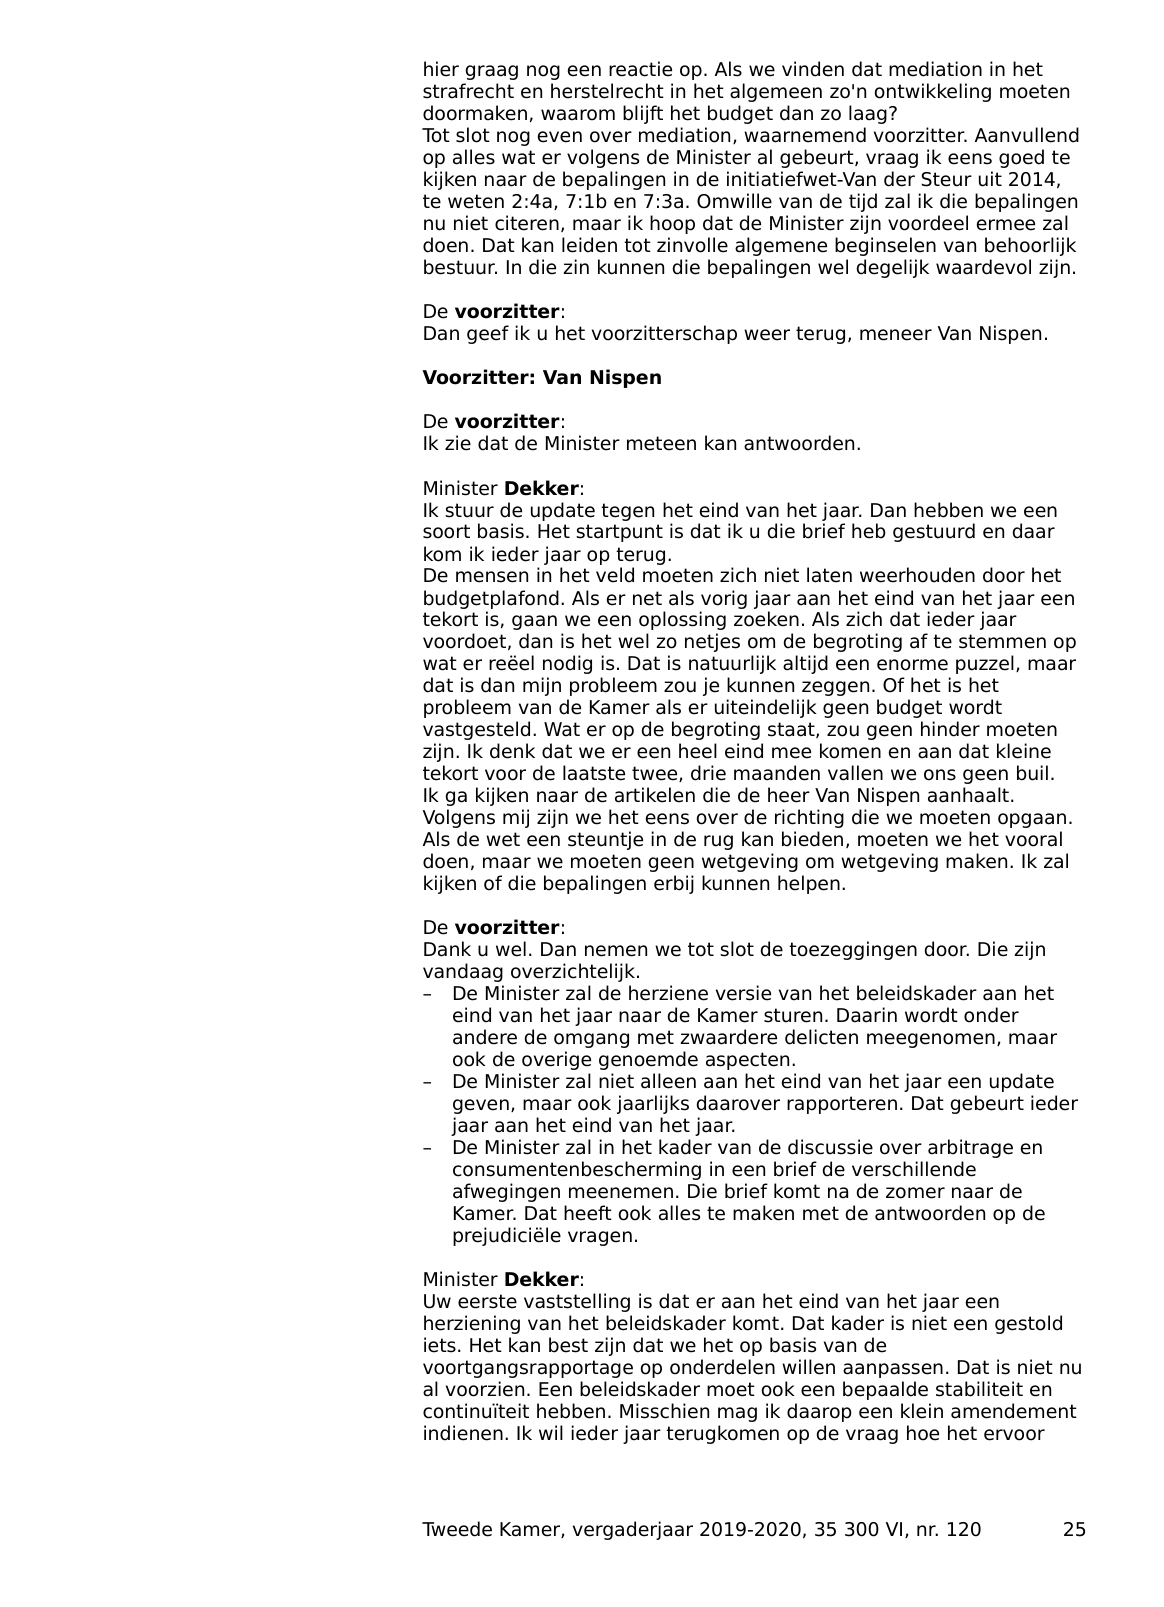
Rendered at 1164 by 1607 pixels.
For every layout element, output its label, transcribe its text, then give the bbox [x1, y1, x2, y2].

text De voorzitter: [422, 411, 1087, 433]
text – De Minister zal niet alleen aan het eind van het jaar een update geven, maar ook jaarlijks daarover rapporteren. Dat gebeurt ieder jaar aan het eind van het jaar. [422, 1071, 1087, 1137]
text De voorzitter: [422, 917, 1087, 939]
text Ik zie dat de Minister meteen kan antwoorden. [422, 433, 1087, 455]
text De voorzitter: [422, 301, 1087, 323]
text hier graag nog een reactie op. Als we vinden dat mediation in het strafrecht en herstelrecht in het algemeen zo'n ontwikkeling moeten doormaken, waarom blijft het budget dan zo laag? [422, 59, 1087, 125]
text Dan geef ik u het voorzitterschap weer terug, meneer Van Nispen. [422, 323, 1087, 345]
subtitle Voorzitter: Van Nispen [422, 367, 1087, 389]
text Minister Dekker: [422, 1269, 1087, 1291]
text De mensen in het veld moeten zich niet laten weerhouden door het budgetplafond. Als er net als vorig jaar aan het eind van het jaar een tekort is, gaan we een oplossing zoeken. Als zich dat ieder jaar voordoet, dan is het wel zo netjes om de begroting af te stemmen op wat er reëel nodig is. Dat is natuurlijk altijd een enorme puzzel, maar dat is dan mijn probleem zou je kunnen zeggen. Of het is het probleem van de Kamer als er uiteindelijk geen budget wordt vastgesteld. Wat er op de begroting staat, zou geen hinder moeten zijn. Ik denk dat we er een heel eind mee komen en aan dat kleine tekort voor de laatste twee, drie maanden vallen we ons geen buil. [422, 565, 1087, 785]
text Dank u wel. Dan nemen we tot slot de toezeggingen door. Die zijn vandaag overzichtelijk. [422, 939, 1087, 983]
text Tot slot nog even over mediation, waarnemend voorzitter. Aanvullend op alles wat er volgens de Minister al gebeurt, vraag ik eens goed te kijken naar de bepalingen in de initiatiefwet-Van der Steur uit 2014, te weten 2:4a, 7:1b en 7:3a. Omwille van de tijd zal ik die bepalingen nu niet citeren, maar ik hoop dat de Minister zijn voordeel ermee zal doen. Dat kan leiden tot zinvolle algemene beginselen van behoorlijk bestuur. In die zin kunnen die bepalingen wel degelijk waardevol zijn. [422, 125, 1087, 279]
text Ik ga kijken naar de artikelen die de heer Van Nispen aanhaalt. Volgens mij zijn we het eens over de richting die we moeten opgaan. Als de wet een steuntje in de rug kan bieden, moeten we het vooral doen, maar we moeten geen wetgeving om wetgeving maken. Ik zal kijken of die bepalingen erbij kunnen helpen. [422, 785, 1087, 895]
text Uw eerste vaststelling is dat er aan het eind van het jaar een herziening van het beleidskader komt. Dat kader is niet een gestold iets. Het kan best zijn dat we het op basis van de voortgangsrapportage op onderdelen willen aanpassen. Dat is niet nu al voorzien. Een beleidskader moet ook een bepaalde stabiliteit en continuïteit hebben. Misschien mag ik daarop een klein amendement indienen. Ik wil ieder jaar terugkomen op de vraag hoe het ervoor [422, 1291, 1087, 1445]
text Minister Dekker: [422, 477, 1087, 499]
text – De Minister zal de herziene versie van het beleidskader aan het eind van het jaar naar de Kamer sturen. Daarin wordt onder andere de omgang met zwaardere delicten meegenomen, maar ook de overige genoemde aspecten. [422, 983, 1087, 1071]
text – De Minister zal in het kader van de discussie over arbitrage en consumentenbescherming in een brief de verschillende afwegingen meenemen. Die brief komt na de zomer naar de Kamer. Dat heeft ook alles te maken met de antwoorden op de prejudiciële vragen. [422, 1137, 1087, 1247]
text Ik stuur de update tegen het eind van het jaar. Dan hebben we een soort basis. Het startpunt is dat ik u die brief heb gestuurd en daar kom ik ieder jaar op terug. [422, 499, 1087, 565]
